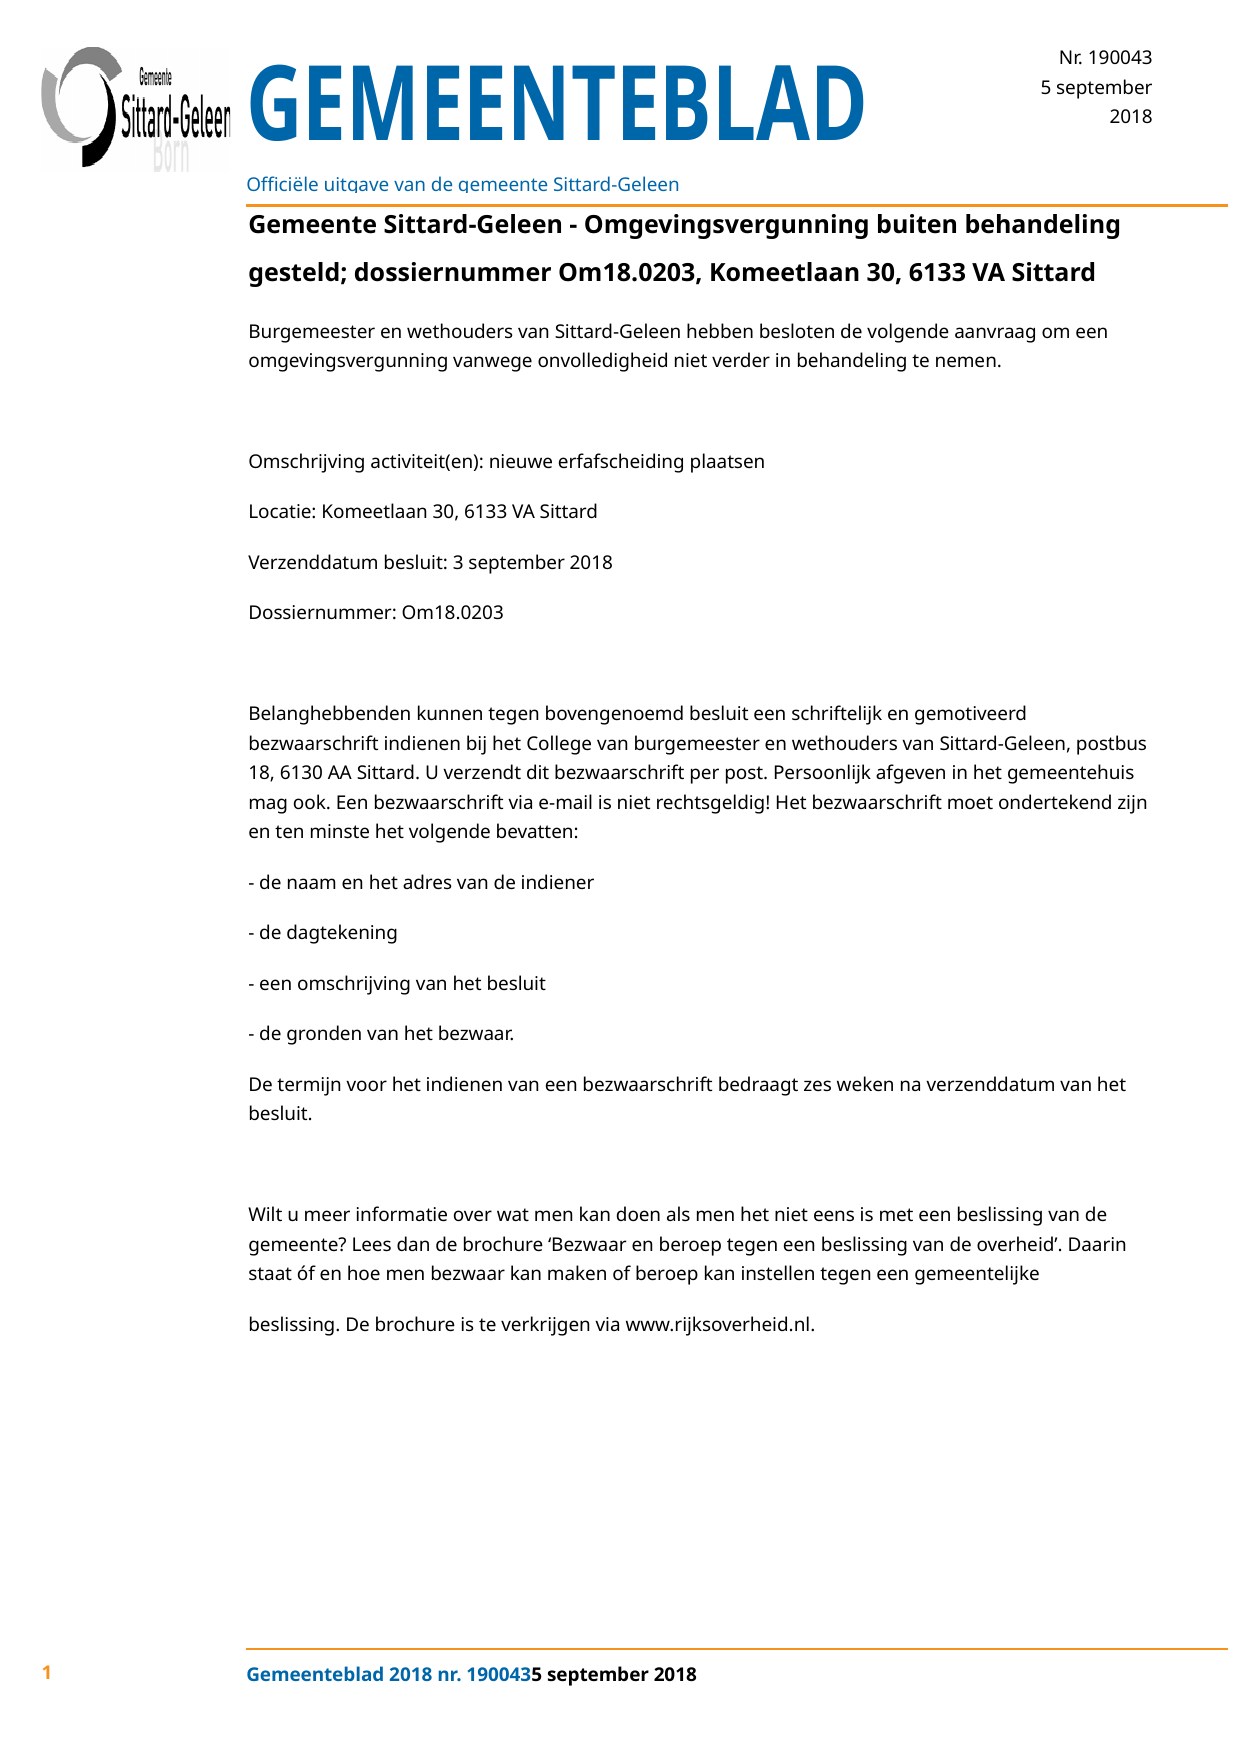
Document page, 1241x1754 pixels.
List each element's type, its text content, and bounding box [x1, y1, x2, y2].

text beslissing. De brochure is te verkrijgen via www.rijksoverheid.nl. [248, 1311, 1152, 1337]
text Wilt u meer informatie over wat men kan doen als men het niet eens is met een beslissing van de gemeente? Lees dan de brochure ‘Bezwaar en beroep tegen een beslissing van de overheid’. Daarin staat óf en hoe men bezwaar kan maken of beroep kan instellen tegen een gemeentelijke [248, 1201, 1152, 1286]
text Burgemeester en wethouders van Sittard-Geleen hebben besloten de volgende aanvraag om een omgevingsvergunning vanwege onvolledigheid niet verder in behandeling te nemen. [248, 318, 1152, 373]
text De termijn voor het indienen van een bezwaarschrift bedraagt zes weken na verzenddatum van het besluit. [248, 1071, 1152, 1126]
text Gemeente Sittard-Geleen - Omgevingsvergunning buiten behandeling gesteld; dossiernummer Om18.0203, Komeetlaan 30, 6133 VA Sittard [248, 207, 1152, 288]
picture [41, 47, 231, 172]
text - een omschrijving van het besluit [248, 970, 1152, 996]
text Omschrijving activiteit(en): nieuwe erfafscheiding plaatsen [248, 448, 1152, 474]
text Locatie: Komeetlaan 30, 6133 VA Sittard [248, 499, 1152, 524]
text - de naam en het adres van de indiener [248, 869, 1152, 895]
text - de dagtekening [248, 919, 1152, 945]
text Belanghebbenden kunnen tegen bovengenoemd besluit een schriftelijk en gemotiveerd bezwaarschrift indienen bij het College van burgemeester en wethouders van Sittard-Geleen, postbus 18, 6130 AA Sittard. U verzendt dit bezwaarschrift per post. Persoonlijk afgeven in het gemeentehuis mag ook. Een bezwaarschrift via e-mail is niet rechtsgeldig! Het bezwaarschrift moet ondertekend zijn en ten minste het volgende bevatten: [248, 700, 1152, 844]
text Dossiernummer: Om18.0203 [248, 599, 1152, 625]
text Verzenddatum besluit: 3 september 2018 [248, 549, 1152, 575]
text - de gronden van het bezwaar. [248, 1020, 1152, 1046]
